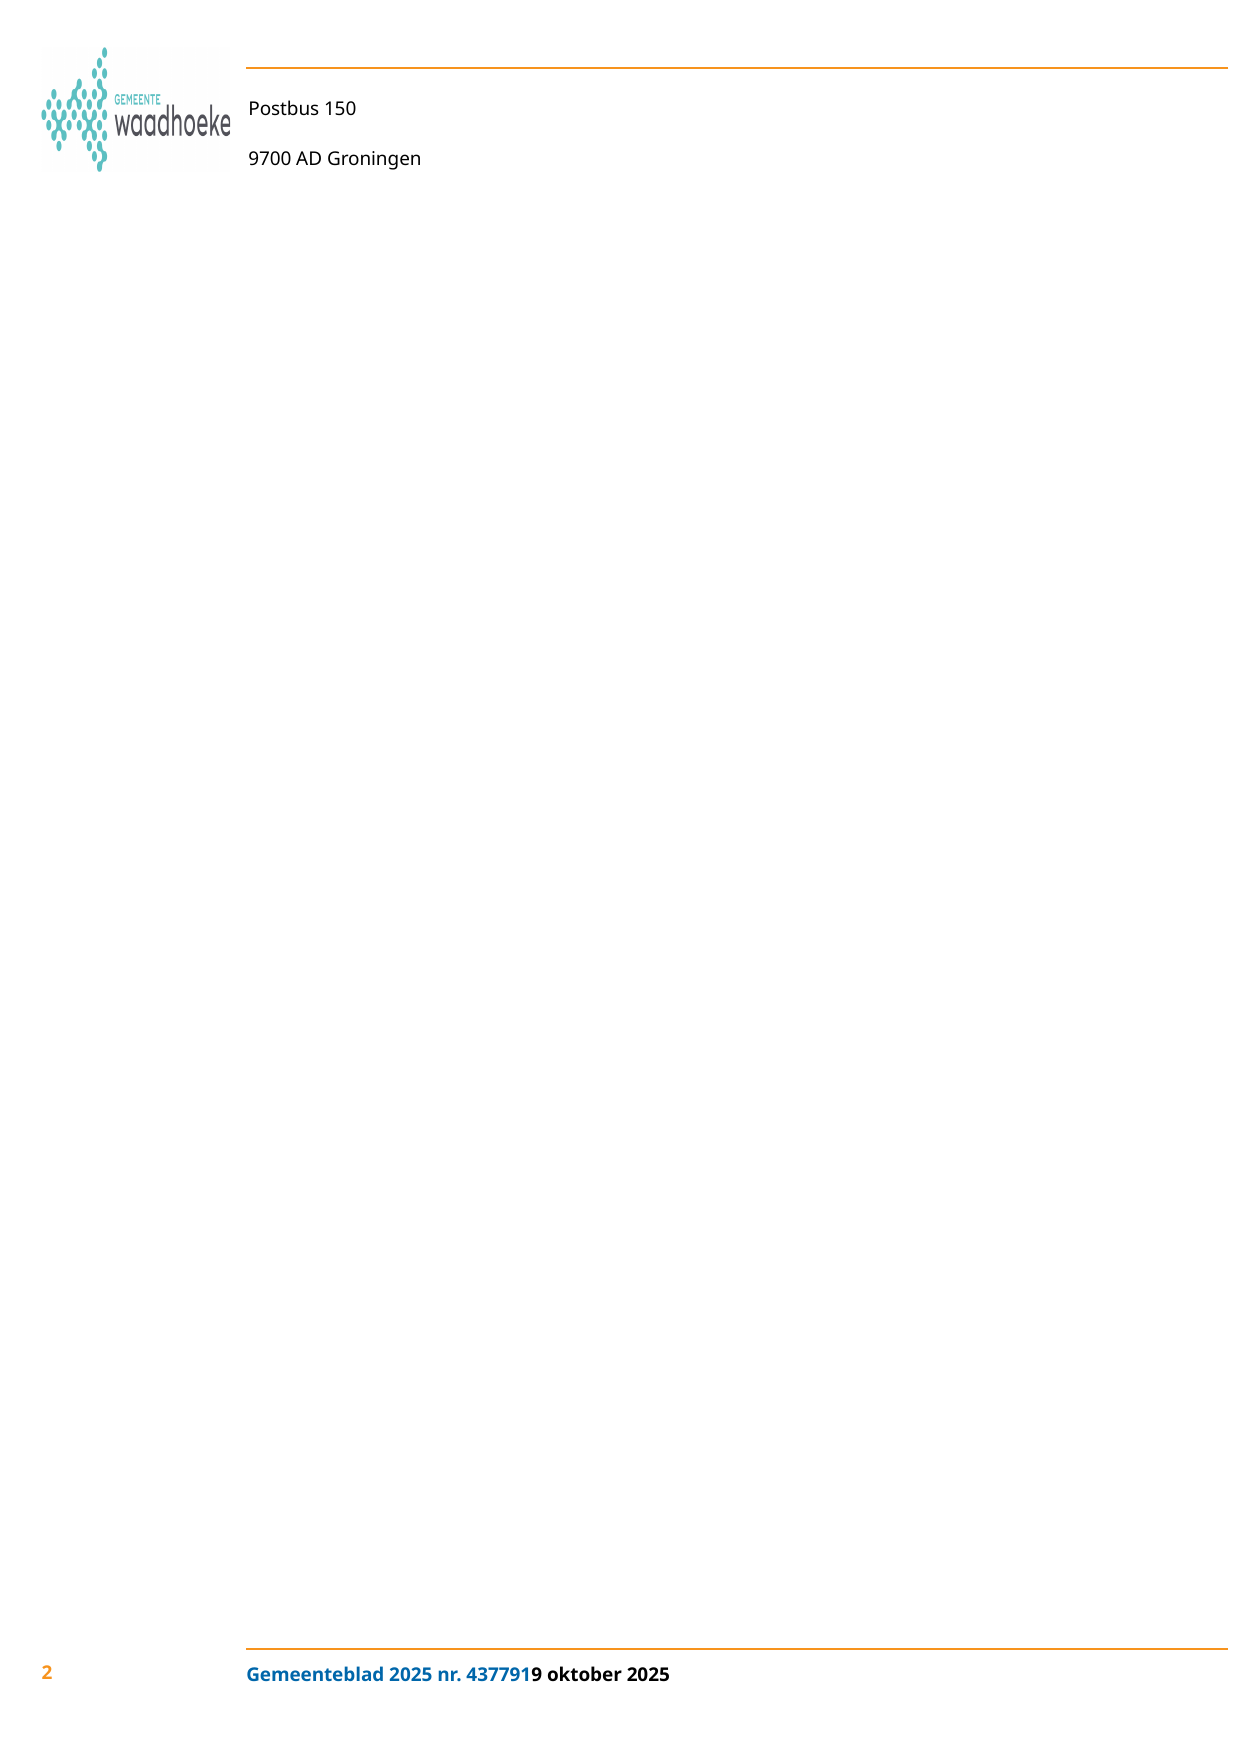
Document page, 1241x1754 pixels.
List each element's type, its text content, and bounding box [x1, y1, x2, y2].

picture [41, 47, 231, 172]
text 9700 AD Groningen [248, 145, 1152, 171]
text Postbus 150 [248, 95, 1152, 121]
